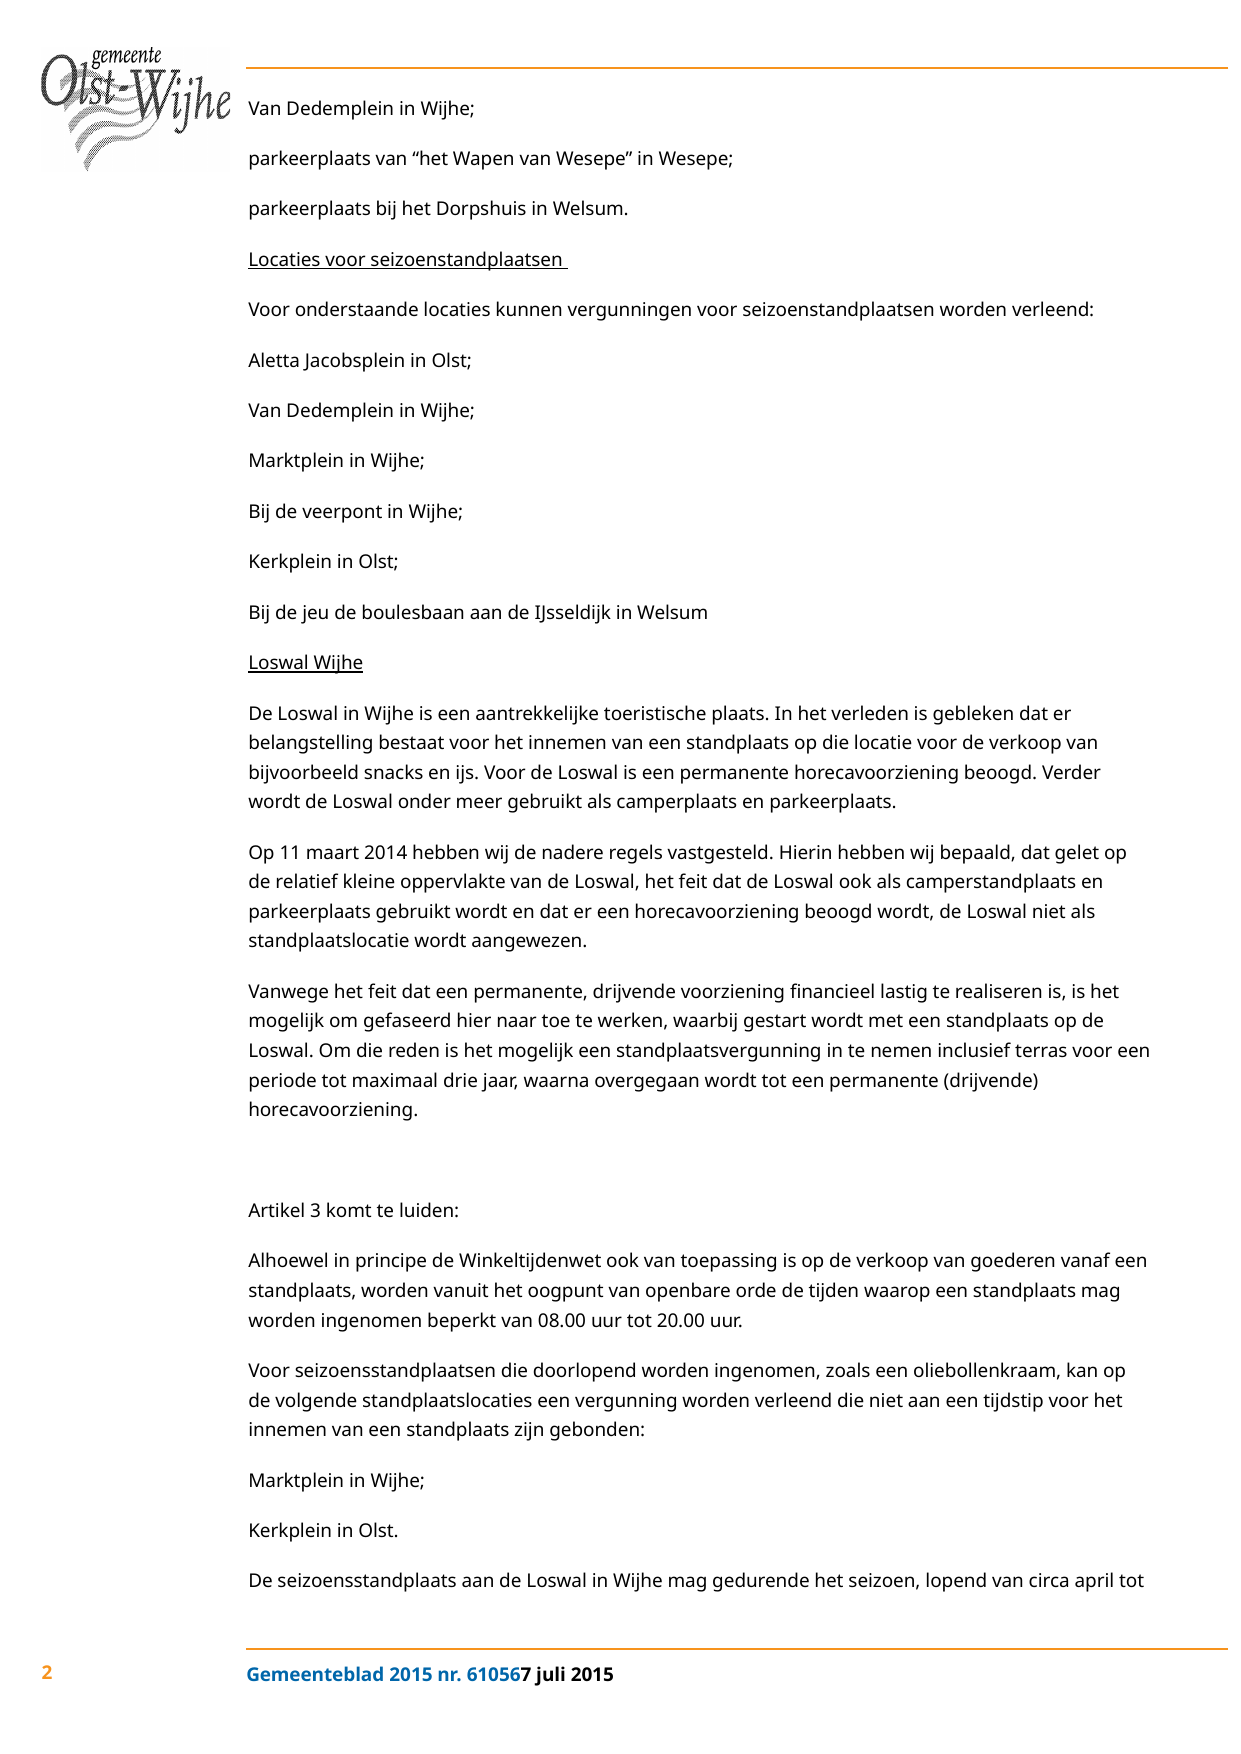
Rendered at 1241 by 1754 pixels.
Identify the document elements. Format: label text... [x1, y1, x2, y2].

text Kerkplein in Olst; [248, 548, 1152, 574]
text Op 11 maart 2014 hebben wij de nadere regels vastgesteld. Hierin hebben wij bepaald, dat gelet op de relatief kleine oppervlakte van de Loswal, het feit dat de Loswal ook als camperstandplaats en parkeerplaats gebruikt wordt en dat er een horecavoorziening beoogd wordt, de Loswal niet als standplaatslocatie wordt aangewezen. [248, 839, 1152, 953]
text Locaties voor seizoenstandplaatsen [248, 246, 1152, 272]
text Vanwege het feit dat een permanente, drijvende voorziening financieel lastig te realiseren is, is het mogelijk om gefaseerd hier naar toe te werken, waarbij gestart wordt met een standplaats op de Loswal. Om die reden is het mogelijk een standplaatsvergunning in te nemen inclusief terras voor een periode tot maximaal drie jaar, waarna overgegaan wordt tot een permanente (drijvende) horecavoorziening. [248, 978, 1152, 1122]
text Marktplein in Wijhe; [248, 1467, 1152, 1493]
text Bij de veerpont in Wijhe; [248, 498, 1152, 524]
text Marktplein in Wijhe; [248, 448, 1152, 473]
text Loswal Wijhe [248, 649, 1152, 675]
text parkeerplaats van “het Wapen van Wesepe” in Wesepe; [248, 145, 1152, 171]
text Aletta Jacobsplein in Olst; [248, 347, 1152, 373]
text Kerkplein in Olst. [248, 1517, 1152, 1543]
text Van Dedemplein in Wijhe; [248, 397, 1152, 423]
text De seizoensstandplaats aan de Loswal in Wijhe mag gedurende het seizoen, lopend van circa april tot [248, 1568, 1152, 1593]
text Alhoewel in principe de Winkeltijdenwet ook van toepassing is op de verkoop van goederen vanaf een standplaats, worden vanuit het oogpunt van openbare orde de tijden waarop een standplaats mag worden ingenomen beperkt van 08.00 uur tot 20.00 uur. [248, 1248, 1152, 1333]
text Voor seizoensstandplaatsen die doorlopend worden ingenomen, zoals een oliebollenkraam, kan op de volgende standplaatslocaties een vergunning worden verleend die niet aan een tijdstip voor het innemen van een standplaats zijn gebonden: [248, 1357, 1152, 1442]
text Bij de jeu de boulesbaan aan de IJsseldijk in Welsum [248, 599, 1152, 625]
text parkeerplaats bij het Dorpshuis in Welsum. [248, 196, 1152, 221]
text Artikel 3 komt te luiden: [248, 1197, 1152, 1223]
text Voor onderstaande locaties kunnen vergunningen voor seizoenstandplaatsen worden verleend: [248, 296, 1152, 322]
text De Loswal in Wijhe is een aantrekkelijke toeristische plaats. In het verleden is gebleken dat er belangstelling bestaat voor het innemen van een standplaats op die locatie voor de verkoop van bijvoorbeeld snacks en ijs. Voor de Loswal is een permanente horecavoorziening beoogd. Verder wordt de Loswal onder meer gebruikt als camperplaats en parkeerplaats. [248, 700, 1152, 814]
picture [41, 47, 231, 172]
text Van Dedemplein in Wijhe; [248, 95, 1152, 121]
